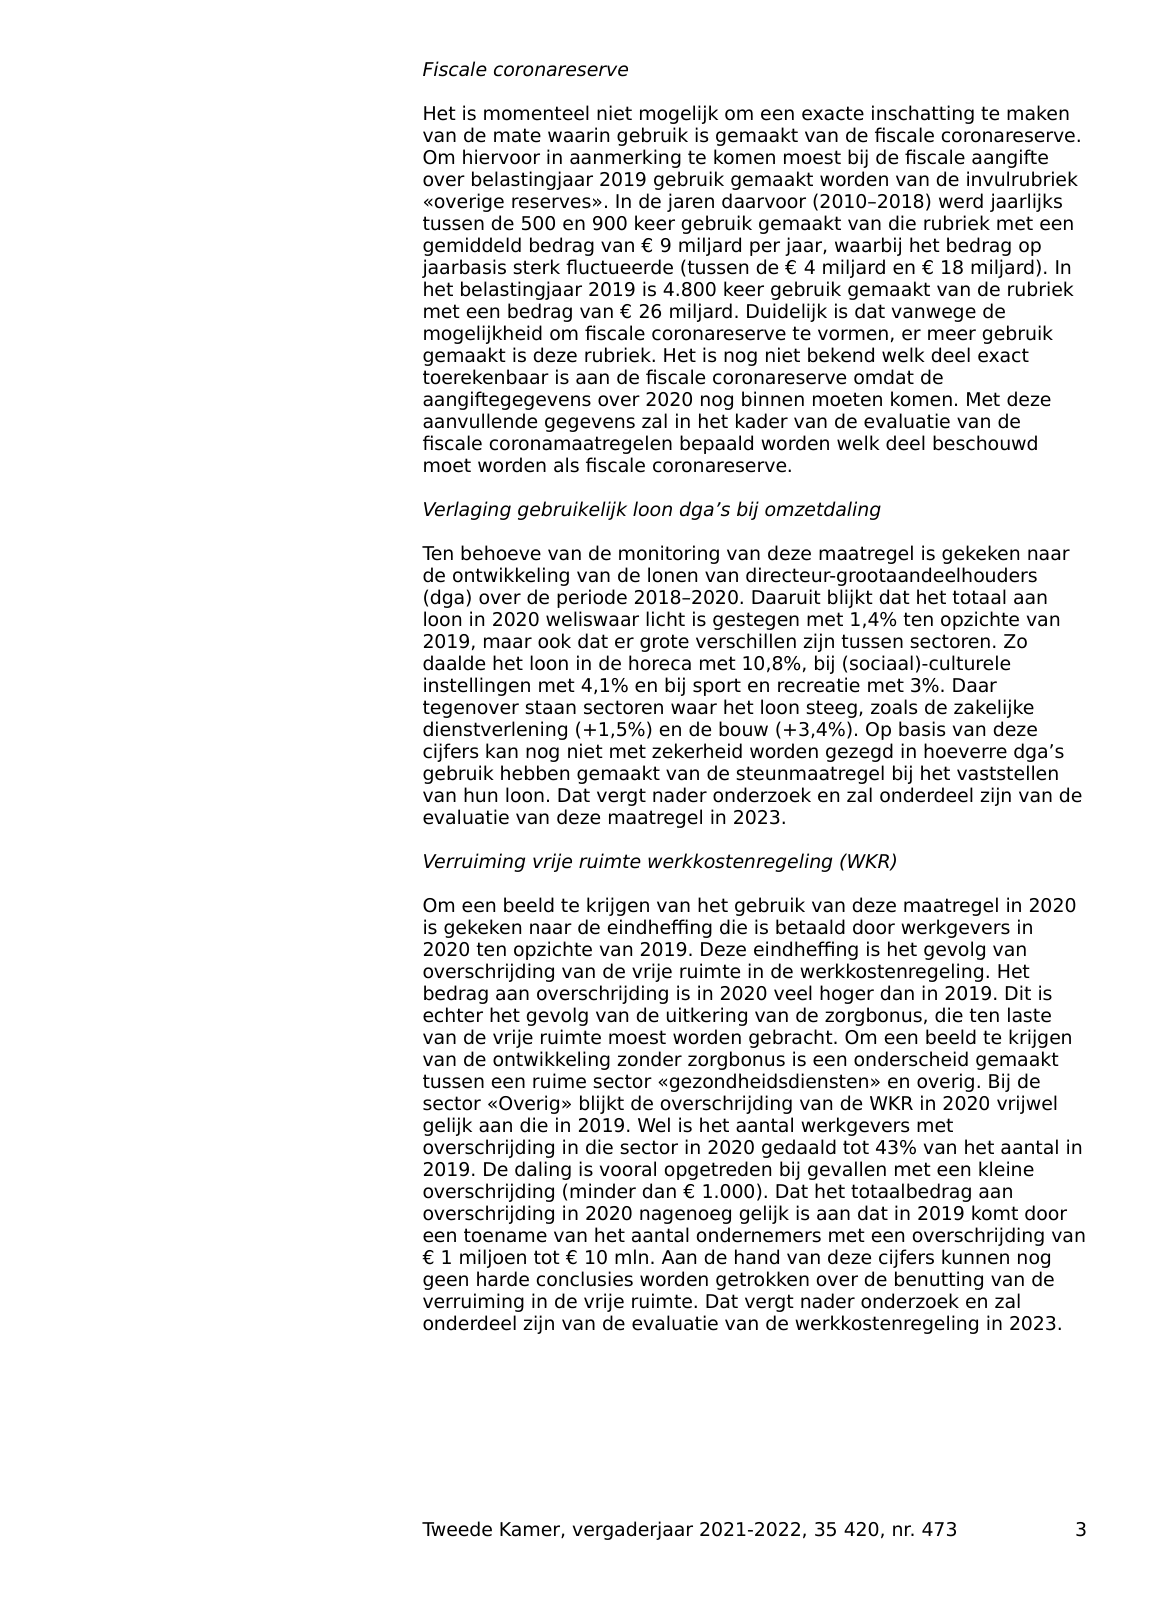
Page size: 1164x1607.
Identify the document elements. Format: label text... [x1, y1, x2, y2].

text Ten behoeve van de monitoring van deze maatregel is gekeken naar de ontwikkeling van de lonen van directeur-grootaandeelhouders (dga) over de periode 2018–2020. Daaruit blijkt dat het totaal aan loon in 2020 weliswaar licht is gestegen met 1,4% ten opzichte van 2019, maar ook dat er grote verschillen zijn tussen sectoren. Zo daalde het loon in de horeca met 10,8%, bij (sociaal)-culturele instellingen met 4,1% en bij sport en recreatie met 3%. Daar tegenover staan sectoren waar het loon steeg, zoals de zakelijke dienstverlening (+1,5%) en de bouw (+3,4%). Op basis van deze cijfers kan nog niet met zekerheid worden gezegd in hoeverre dga’s gebruik hebben gemaakt van de steunmaatregel bij het vaststellen van hun loon. Dat vergt nader onderzoek en zal onderdeel zijn van de evaluatie van deze maatregel in 2023. [422, 543, 1087, 829]
subtitle Fiscale coronareserve [422, 59, 1087, 81]
subtitle Verruiming vrije ruimte werkkostenregeling (WKR) [422, 851, 1087, 873]
subtitle Verlaging gebruikelijk loon dga’s bij omzetdaling [422, 499, 1087, 521]
text Om een beeld te krijgen van het gebruik van deze maatregel in 2020 is gekeken naar de eindheffing die is betaald door werkgevers in 2020 ten opzichte van 2019. Deze eindheffing is het gevolg van overschrijding van de vrije ruimte in de werkkostenregeling. Het bedrag aan overschrijding is in 2020 veel hoger dan in 2019. Dit is echter het gevolg van de uitkering van de zorgbonus, die ten laste van de vrije ruimte moest worden gebracht. Om een beeld te krijgen van de ontwikkeling zonder zorgbonus is een onderscheid gemaakt tussen een ruime sector «gezondheidsdiensten» en overig. Bij de sector «Overig» blijkt de overschrijding van de WKR in 2020 vrijwel gelijk aan die in 2019. Wel is het aantal werkgevers met overschrijding in die sector in 2020 gedaald tot 43% van het aantal in 2019. De daling is vooral opgetreden bij gevallen met een kleine overschrijding (minder dan € 1.000). Dat het totaalbedrag aan overschrijding in 2020 nagenoeg gelijk is aan dat in 2019 komt door een toename van het aantal ondernemers met een overschrijding van € 1 miljoen tot € 10 mln. Aan de hand van deze cijfers kunnen nog geen harde conclusies worden getrokken over de benutting van de verruiming in de vrije ruimte. Dat vergt nader onderzoek en zal onderdeel zijn van de evaluatie van de werkkostenregeling in 2023. [422, 895, 1087, 1335]
text Het is momenteel niet mogelijk om een exacte inschatting te maken van de mate waarin gebruik is gemaakt van de fiscale coronareserve. Om hiervoor in aanmerking te komen moest bij de fiscale aangifte over belastingjaar 2019 gebruik gemaakt worden van de invulrubriek «overige reserves». In de jaren daarvoor (2010–2018) werd jaarlijks tussen de 500 en 900 keer gebruik gemaakt van die rubriek met een gemiddeld bedrag van € 9 miljard per jaar, waarbij het bedrag op jaarbasis sterk fluctueerde (tussen de € 4 miljard en € 18 miljard). In het belastingjaar 2019 is 4.800 keer gebruik gemaakt van de rubriek met een bedrag van € 26 miljard. Duidelijk is dat vanwege de mogelijkheid om fiscale coronareserve te vormen, er meer gebruik gemaakt is deze rubriek. Het is nog niet bekend welk deel exact toerekenbaar is aan de fiscale coronareserve omdat de aangiftegegevens over 2020 nog binnen moeten komen. Met deze aanvullende gegevens zal in het kader van de evaluatie van de fiscale coronamaatregelen bepaald worden welk deel beschouwd moet worden als fiscale coronareserve. [422, 103, 1087, 477]
